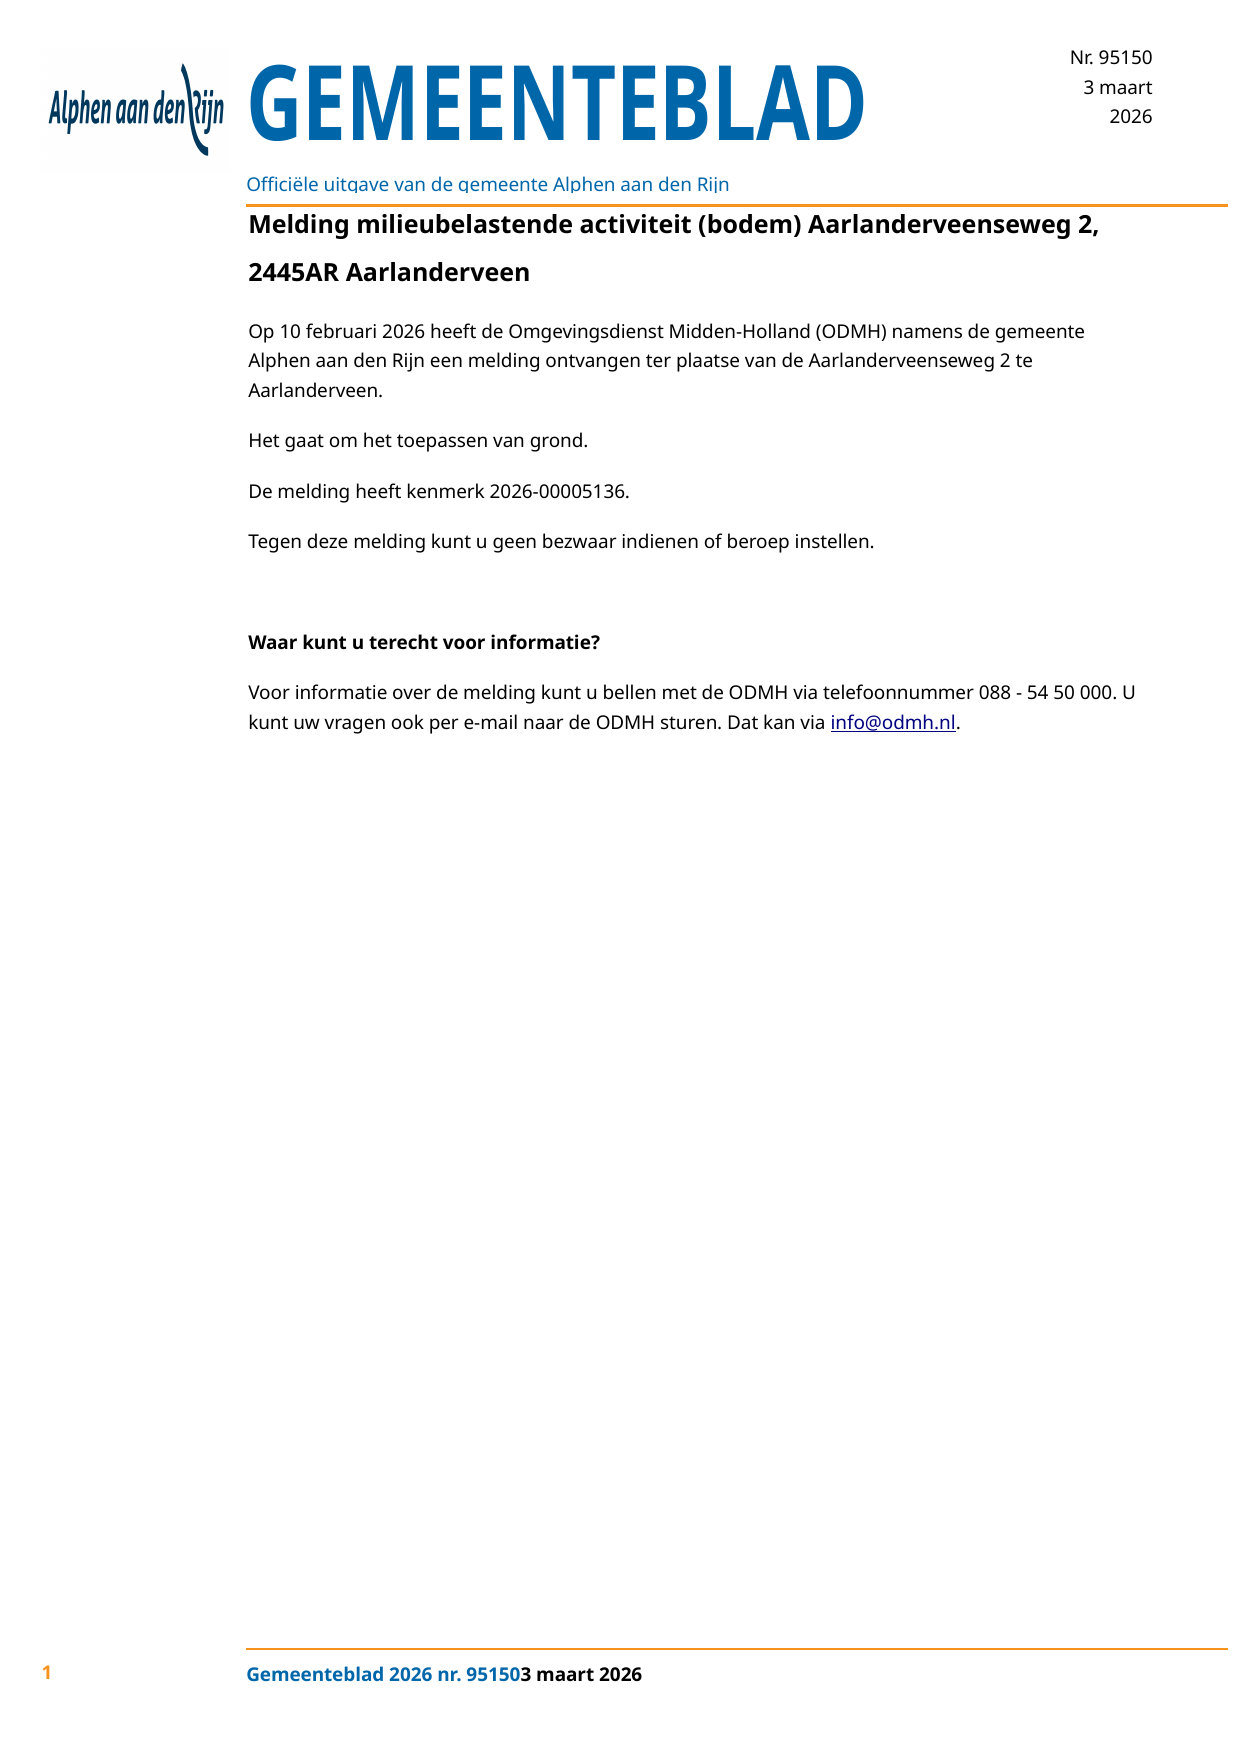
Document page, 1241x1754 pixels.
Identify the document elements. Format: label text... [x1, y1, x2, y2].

picture [41, 47, 231, 172]
text Waar kunt u terecht voor informatie? [248, 629, 1152, 655]
text Voor informatie over de melding kunt u bellen met de ODMH via telefoonnummer 088 - 54 50 000. U kunt uw vragen ook per e-mail naar de ODMH sturen. Dat kan via info@odmh.nl. [248, 679, 1152, 735]
text Melding milieubelastende activiteit (bodem) Aarlanderveenseweg 2, 2445AR Aarlanderveen [248, 207, 1152, 288]
text Het gaat om het toepassen van grond. [248, 427, 1152, 453]
text De melding heeft kenmerk 2026-00005136. [248, 478, 1152, 504]
text Op 10 februari 2026 heeft de Omgevingsdienst Midden-Holland (ODMH) namens de gemeente Alphen aan den Rijn een melding ontvangen ter plaatse van de Aarlanderveenseweg 2 te Aarlanderveen. [248, 318, 1152, 403]
text Tegen deze melding kunt u geen bezwaar indienen of beroep instellen. [248, 528, 1152, 554]
